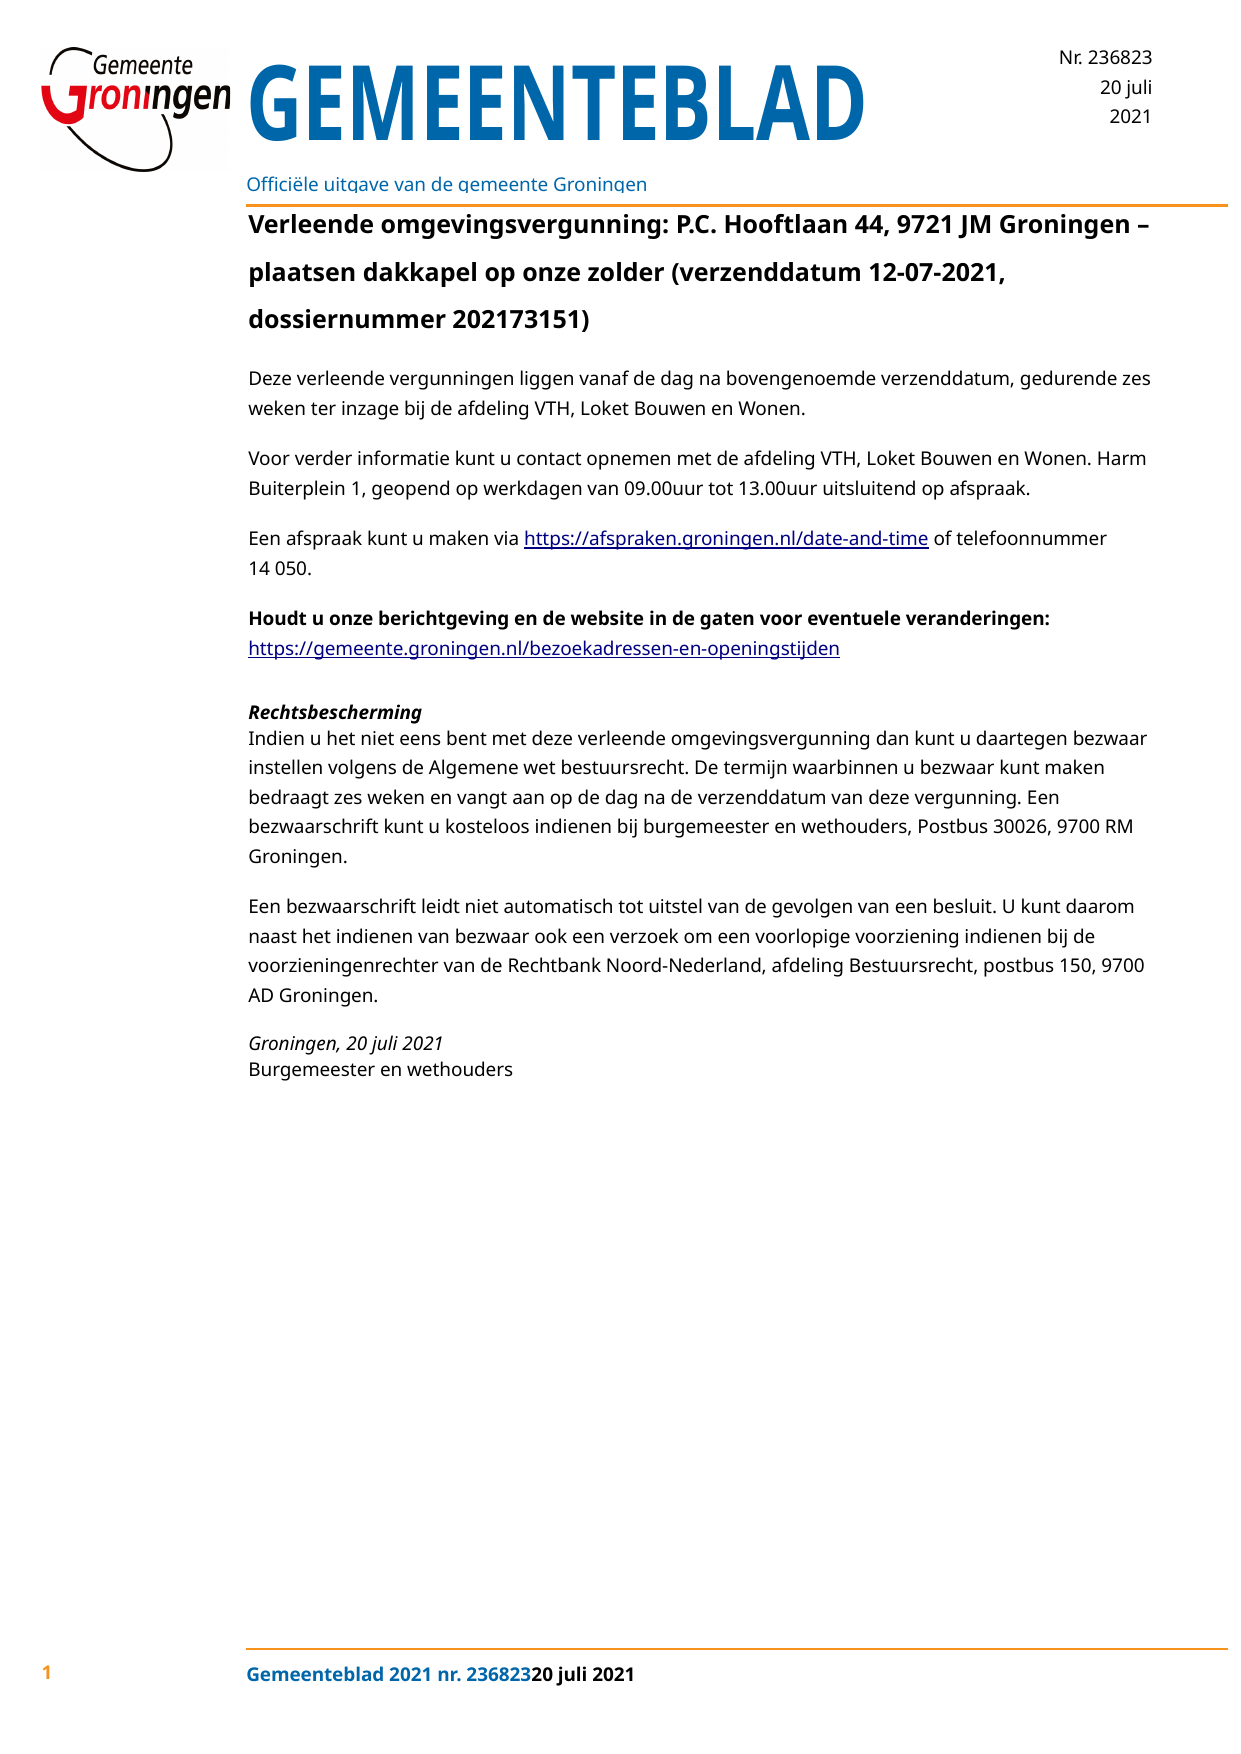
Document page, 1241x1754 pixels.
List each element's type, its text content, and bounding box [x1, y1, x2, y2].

text Een afspraak kunt u maken via https://afspraken.groningen.nl/date-and-time of telefoonnummer 14 050. [248, 526, 1152, 581]
text Rechtsbescherming [248, 699, 1152, 725]
text Deze verleende vergunningen liggen vanaf de dag na bovengenoemde verzenddatum, gedurende zes weken ter inzage bij de afdeling VTH, Loket Bouwen en Wonen. [248, 366, 1152, 421]
text Indien u het niet eens bent met deze verleende omgevingsvergunning dan kunt u daartegen bezwaar instellen volgens de Algemene wet bestuursrecht. De termijn waarbinnen u bezwaar kunt maken bedraagt zes weken en vangt aan op de dag na de verzenddatum van deze vergunning. Een bezwaarschrift kunt u kosteloos indienen bij burgemeester en wethouders, Postbus 30026, 9700 RM Groningen. [248, 725, 1152, 869]
text Voor verder informatie kunt u contact opnemen met de afdeling VTH, Loket Bouwen en Wonen. Harm Buiterplein 1, geopend op werkdagen van 09.00uur tot 13.00uur uitsluitend op afspraak. [248, 446, 1152, 501]
text Houdt u onze berichtgeving en de website in de gaten voor eventuele veranderingen: https://gemeente.groningen.nl/bezoekadressen-en-openingstijden [248, 606, 1152, 661]
text Een bezwaarschrift leidt niet automatisch tot uitstel van de gevolgen van een besluit. U kunt daarom naast het indienen van bezwaar ook een verzoek om een voorlopige voorziening indienen bij de voorzieningenrechter van de Rechtbank Noord-Nederland, afdeling Bestuursrecht, postbus 150, 9700 AD Groningen. [248, 893, 1152, 1008]
text Verleende omgevingsvergunning: P.C. Hooftlaan 44, 9721 JM Groningen – plaatsen dakkapel op onze zolder (verzenddatum 12-07-2021, dossiernummer 202173151) [248, 207, 1152, 336]
text Burgemeester en wethouders [248, 1056, 1152, 1082]
picture [41, 47, 231, 172]
text Groningen, 20 juli 2021 [248, 1030, 1152, 1056]
